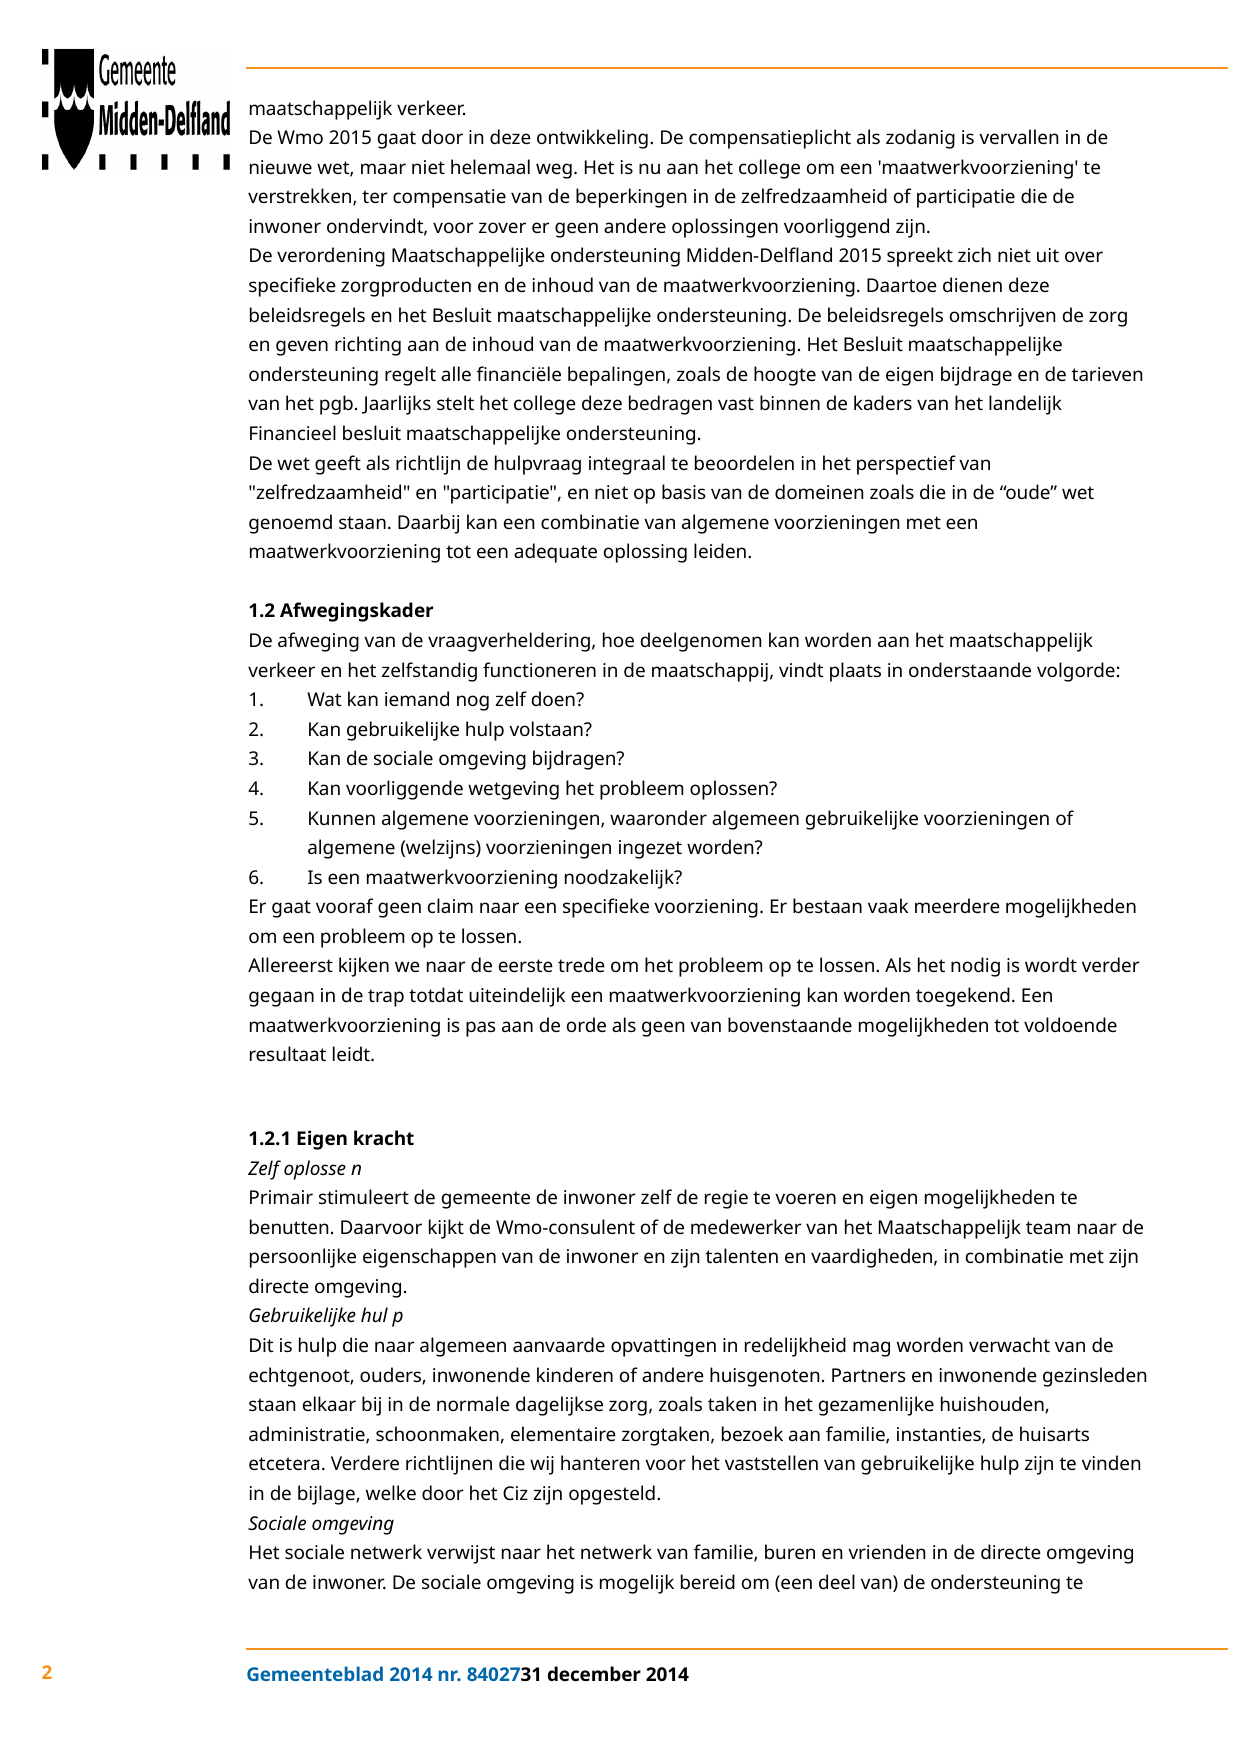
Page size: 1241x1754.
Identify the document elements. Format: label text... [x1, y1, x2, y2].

list Kan voorliggende wetgeving het probleem oplossen? [248, 775, 1152, 801]
text Het sociale netwerk verwijst naar het netwerk van familie, buren en vrienden in de directe omgeving van de inwoner. De sociale omgeving is mogelijk bereid om (een deel van) de ondersteuning te [248, 1539, 1152, 1595]
text De afweging van de vraagverheldering, hoe deelgenomen kan worden aan het maatschappelijk verkeer en het zelfstandig functioneren in de maatschappij, vindt plaats in onderstaande volgorde: [248, 627, 1152, 683]
text maatschappelijk verkeer. [248, 95, 1152, 121]
list Wat kan iemand nog zelf doen? [248, 686, 1152, 712]
text Zelf oplosse n [248, 1155, 1152, 1181]
text Gebruikelijke hul p [248, 1303, 1152, 1328]
text 1.2 Afwegingskader [248, 598, 1152, 623]
text Dit is hulp die naar algemeen aanvaarde opvattingen in redelijkheid mag worden verwacht van de echtgenoot, ouders, inwonende kinderen of andere huisgenoten. Partners en inwonende gezinsleden staan elkaar bij in de normale dagelijkse zorg, zoals taken in het gezamenlijke huishouden, administratie, schoonmaken, elementaire zorgtaken, bezoek aan familie, instanties, de huisarts etcetera. Verdere richtlijnen die wij hanteren voor het vaststellen van gebruikelijke hulp zijn te vinden in de bijlage, welke door het Ciz zijn opgesteld. [248, 1332, 1152, 1506]
text De wet geeft als richtlijn de hulpvraag integraal te beoordelen in het perspectief van "zelfredzaamheid" en "participatie", en niet op basis van de domeinen zoals die in de “oude” wet genoemd staan. Daarbij kan een combinatie van algemene voorzieningen met een maatwerkvoorziening tot een adequate oplossing leiden. [248, 450, 1152, 564]
text Primair stimuleert de gemeente de inwoner zelf de regie te voeren en eigen mogelijkheden te benutten. Daarvoor kijkt de Wmo-consulent of de medewerker van het Maatschappelijk team naar de persoonlijke eigenschappen van de inwoner en zijn talenten en vaardigheden, in combinatie met zijn directe omgeving. [248, 1184, 1152, 1299]
text Er gaat vooraf geen claim naar een specifieke voorziening. Er bestaan vaak meerdere mogelijkheden om een probleem op te lossen. [248, 893, 1152, 949]
list Is een maatwerkvoorziening noodzakelijk? [248, 864, 1152, 890]
text 1.2.1 Eigen kracht [248, 1125, 1152, 1151]
list Kan gebruikelijke hulp volstaan? [248, 716, 1152, 742]
text De Wmo 2015 gaat door in deze ontwikkeling. De compensatieplicht als zodanig is vervallen in de nieuwe wet, maar niet helemaal weg. Het is nu aan het college om een 'maatwerkvoorziening' te verstrekken, ter compensatie van de beperkingen in de zelfredzaamheid of participatie die de inwoner ondervindt, voor zover er geen andere oplossingen voorliggend zijn. [248, 124, 1152, 239]
list Kan de sociale omgeving bijdragen? [248, 746, 1152, 771]
text De verordening Maatschappelijke ondersteuning Midden-Delfland 2015 spreekt zich niet uit over specifieke zorgproducten en de inhoud van de maatwerkvoorziening. Daartoe dienen deze beleidsregels en het Besluit maatschappelijke ondersteuning. De beleidsregels omschrijven de zorg en geven richting aan de inhoud van de maatwerkvoorziening. Het Besluit maatschappelijke ondersteuning regelt alle financiële bepalingen, zoals de hoogte van de eigen bijdrage en de tarieven van het pgb. Jaarlijks stelt het college deze bedragen vast binnen de kaders van het landelijk Financieel besluit maatschappelijke ondersteuning. [248, 243, 1152, 446]
list Kunnen algemene voorzieningen, waaronder algemeen gebruikelijke voorzieningen of algemene (welzijns) voorzieningen ingezet worden? [248, 805, 1152, 860]
text Allereerst kijken we naar de eerste trede om het probleem op te lossen. Als het nodig is wordt verder gegaan in de trap totdat uiteindelijk een maatwerkvoorziening kan worden toegekend. Een maatwerkvoorziening is pas aan de orde als geen van bovenstaande mogelijkheden tot voldoende resultaat leidt. [248, 953, 1152, 1067]
picture [41, 47, 231, 172]
text Sociale omgeving [248, 1510, 1152, 1536]
